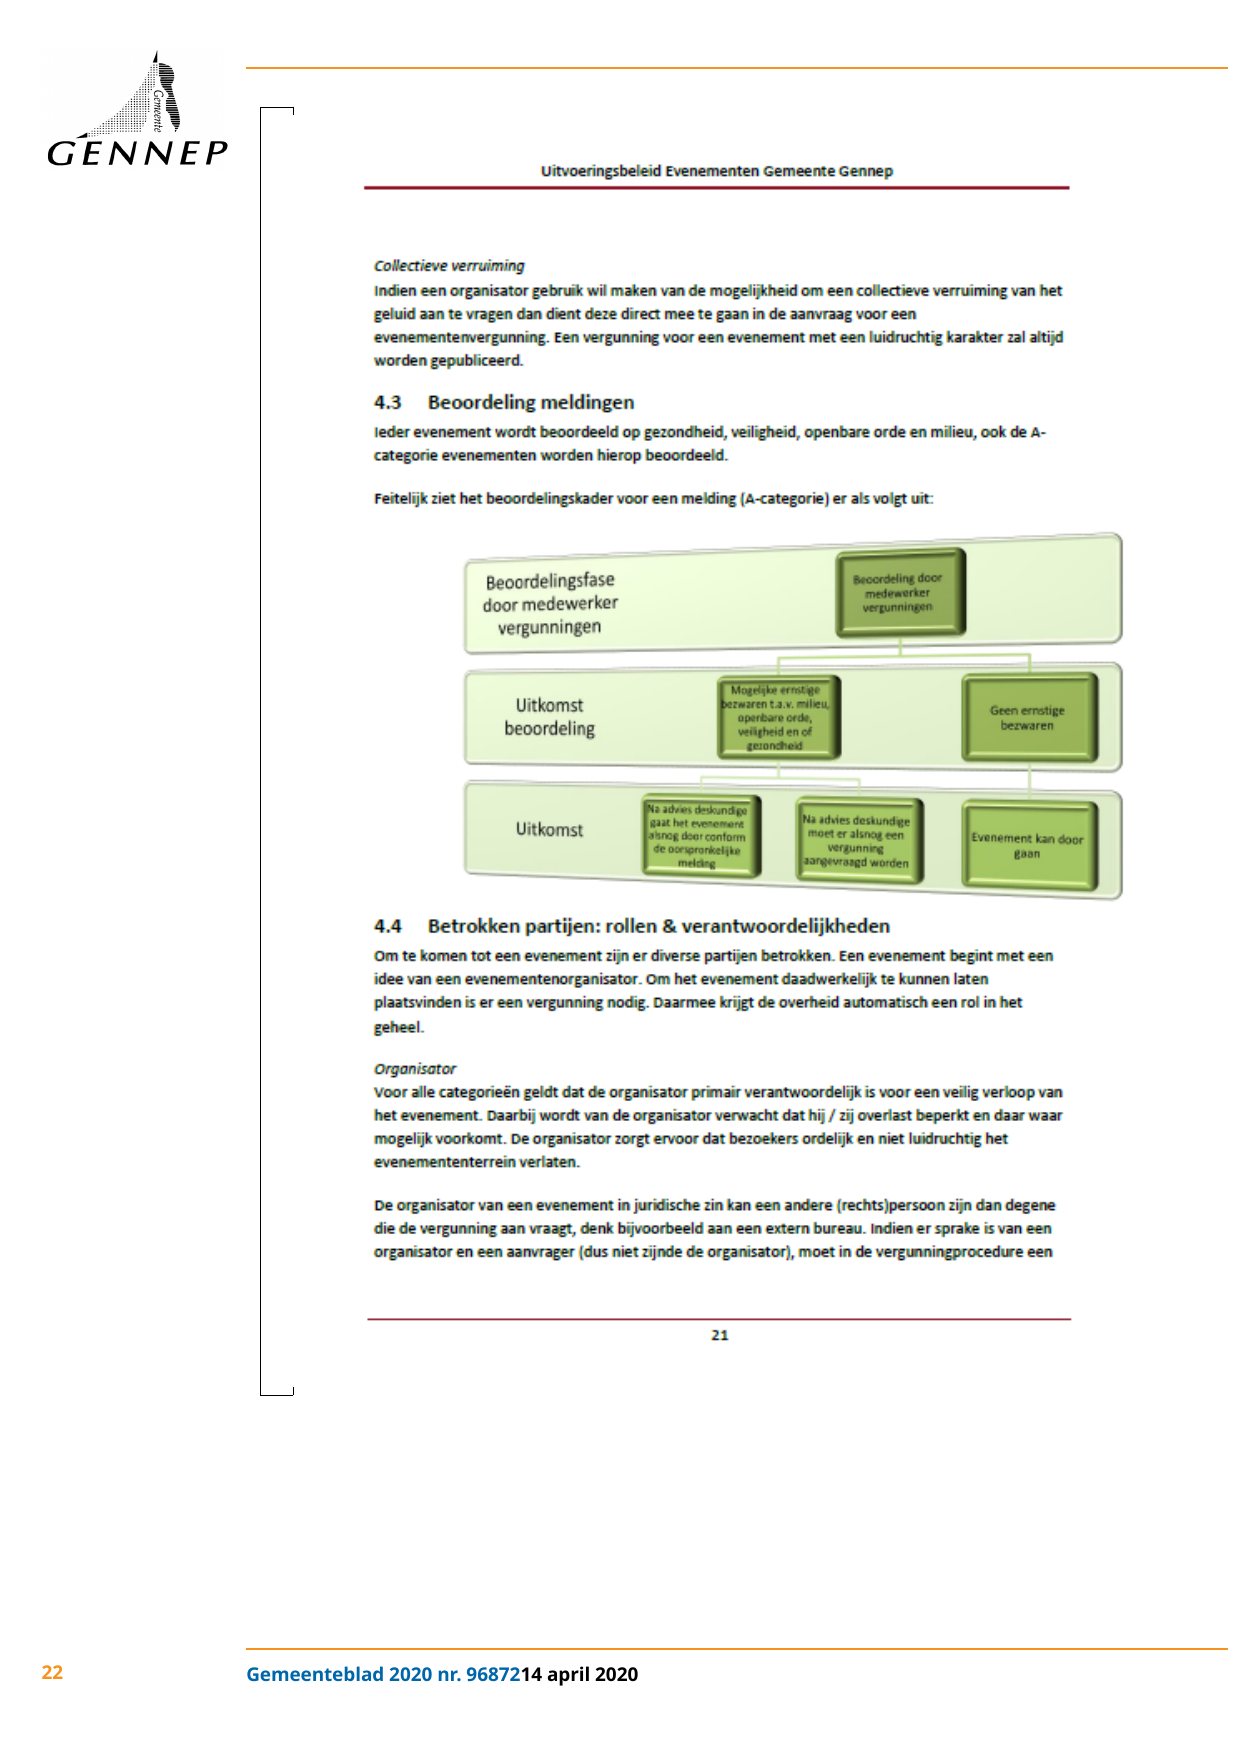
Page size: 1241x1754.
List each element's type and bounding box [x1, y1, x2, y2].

picture [41, 47, 231, 172]
picture [268, 115, 1173, 1387]
